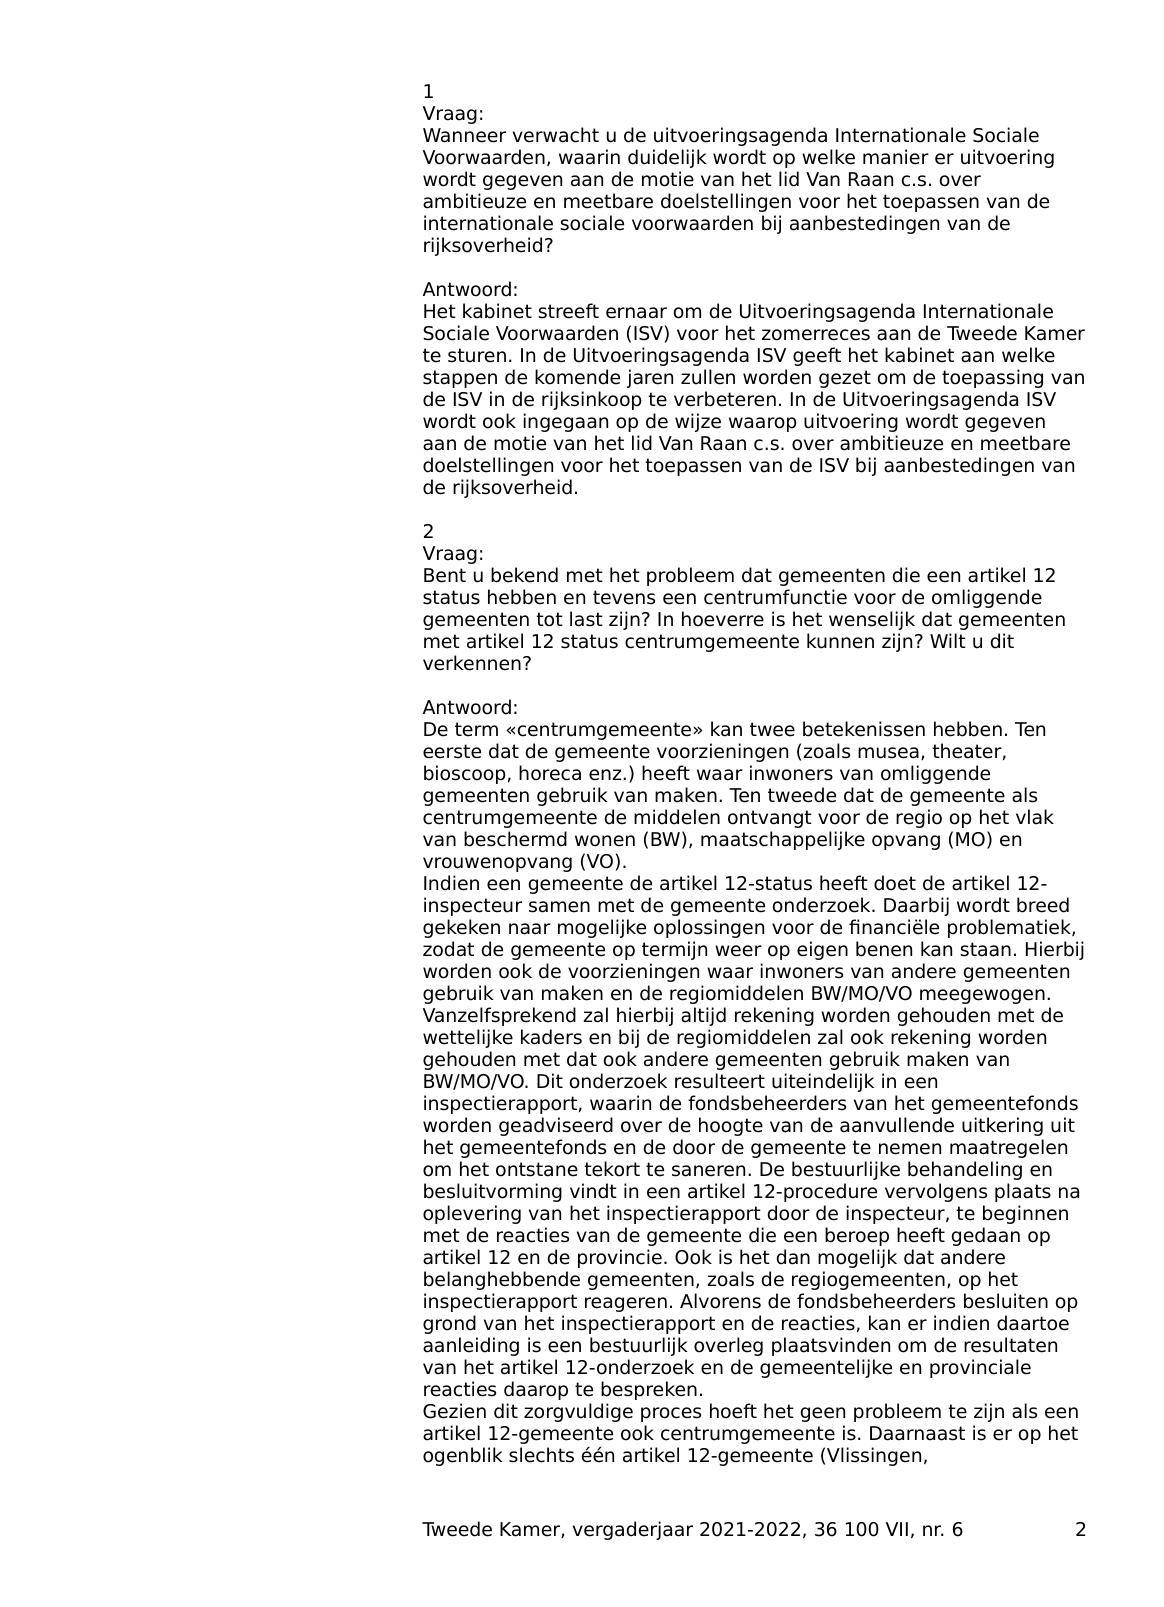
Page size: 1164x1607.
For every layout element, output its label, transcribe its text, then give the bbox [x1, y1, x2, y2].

text 1 [422, 81, 1087, 103]
text 2 [422, 521, 1087, 543]
text Het kabinet streeft ernaar om de Uitvoeringsagenda Internationale Sociale Voorwaarden (ISV) voor het zomerreces aan de Tweede Kamer te sturen. In de Uitvoeringsagenda ISV geeft het kabinet aan welke stappen de komende jaren zullen worden gezet om de toepassing van de ISV in de rijksinkoop te verbeteren. In de Uitvoeringsagenda ISV wordt ook ingegaan op de wijze waarop uitvoering wordt gegeven aan de motie van het lid Van Raan c.s. over ambitieuze en meetbare doelstellingen voor het toepassen van de ISV bij aanbestedingen van de rijksoverheid. [422, 301, 1087, 499]
text Wanneer verwacht u de uitvoeringsagenda Internationale Sociale Voorwaarden, waarin duidelijk wordt op welke manier er uitvoering wordt gegeven aan de motie van het lid Van Raan c.s. over ambitieuze en meetbare doelstellingen voor het toepassen van de internationale sociale voorwaarden bij aanbestedingen van de rijksoverheid? [422, 125, 1087, 257]
text De term «centrumgemeente» kan twee betekenissen hebben. Ten eerste dat de gemeente voorzieningen (zoals musea, theater, bioscoop, horeca enz.) heeft waar inwoners van omliggende gemeenten gebruik van maken. Ten tweede dat de gemeente als centrumgemeente de middelen ontvangt voor de regio op het vlak van beschermd wonen (BW), maatschappelijke opvang (MO) en vrouwenopvang (VO). [422, 719, 1087, 873]
text Indien een gemeente de artikel 12-status heeft doet de artikel 12-inspecteur samen met de gemeente onderzoek. Daarbij wordt breed gekeken naar mogelijke oplossingen voor de financiële problematiek, zodat de gemeente op termijn weer op eigen benen kan staan. Hierbij worden ook de voorzieningen waar inwoners van andere gemeenten gebruik van maken en de regiomiddelen BW/MO/VO meegewogen. Vanzelfsprekend zal hierbij altijd rekening worden gehouden met de wettelijke kaders en bij de regiomiddelen zal ook rekening worden gehouden met dat ook andere gemeenten gebruik maken van BW/MO/VO. Dit onderzoek resulteert uiteindelijk in een inspectierapport, waarin de fondsbeheerders van het gemeentefonds worden geadviseerd over de hoogte van de aanvullende uitkering uit het gemeentefonds en de door de gemeente te nemen maatregelen om het ontstane tekort te saneren. De bestuurlijke behandeling en besluitvorming vindt in een artikel 12-procedure vervolgens plaats na oplevering van het inspectierapport door de inspecteur, te beginnen met de reacties van de gemeente die een beroep heeft gedaan op artikel 12 en de provincie. Ook is het dan mogelijk dat andere belanghebbende gemeenten, zoals de regiogemeenten, op het inspectierapport reageren. Alvorens de fondsbeheerders besluiten op grond van het inspectierapport en de reacties, kan er indien daartoe aanleiding is een bestuurlijk overleg plaatsvinden om de resultaten van het artikel 12-onderzoek en de gemeentelijke en provinciale reacties daarop te bespreken. [422, 873, 1087, 1401]
text Gezien dit zorgvuldige proces hoeft het geen probleem te zijn als een artikel 12-gemeente ook centrumgemeente is. Daarnaast is er op het ogenblik slechts één artikel 12-gemeente (Vlissingen, [422, 1401, 1087, 1467]
text Antwoord: [422, 279, 1087, 301]
text Vraag: [422, 543, 1087, 565]
text Antwoord: [422, 697, 1087, 719]
text Bent u bekend met het probleem dat gemeenten die een artikel 12 status hebben en tevens een centrumfunctie voor de omliggende gemeenten tot last zijn? In hoeverre is het wenselijk dat gemeenten met artikel 12 status centrumgemeente kunnen zijn? Wilt u dit verkennen? [422, 565, 1087, 675]
text Vraag: [422, 103, 1087, 125]
